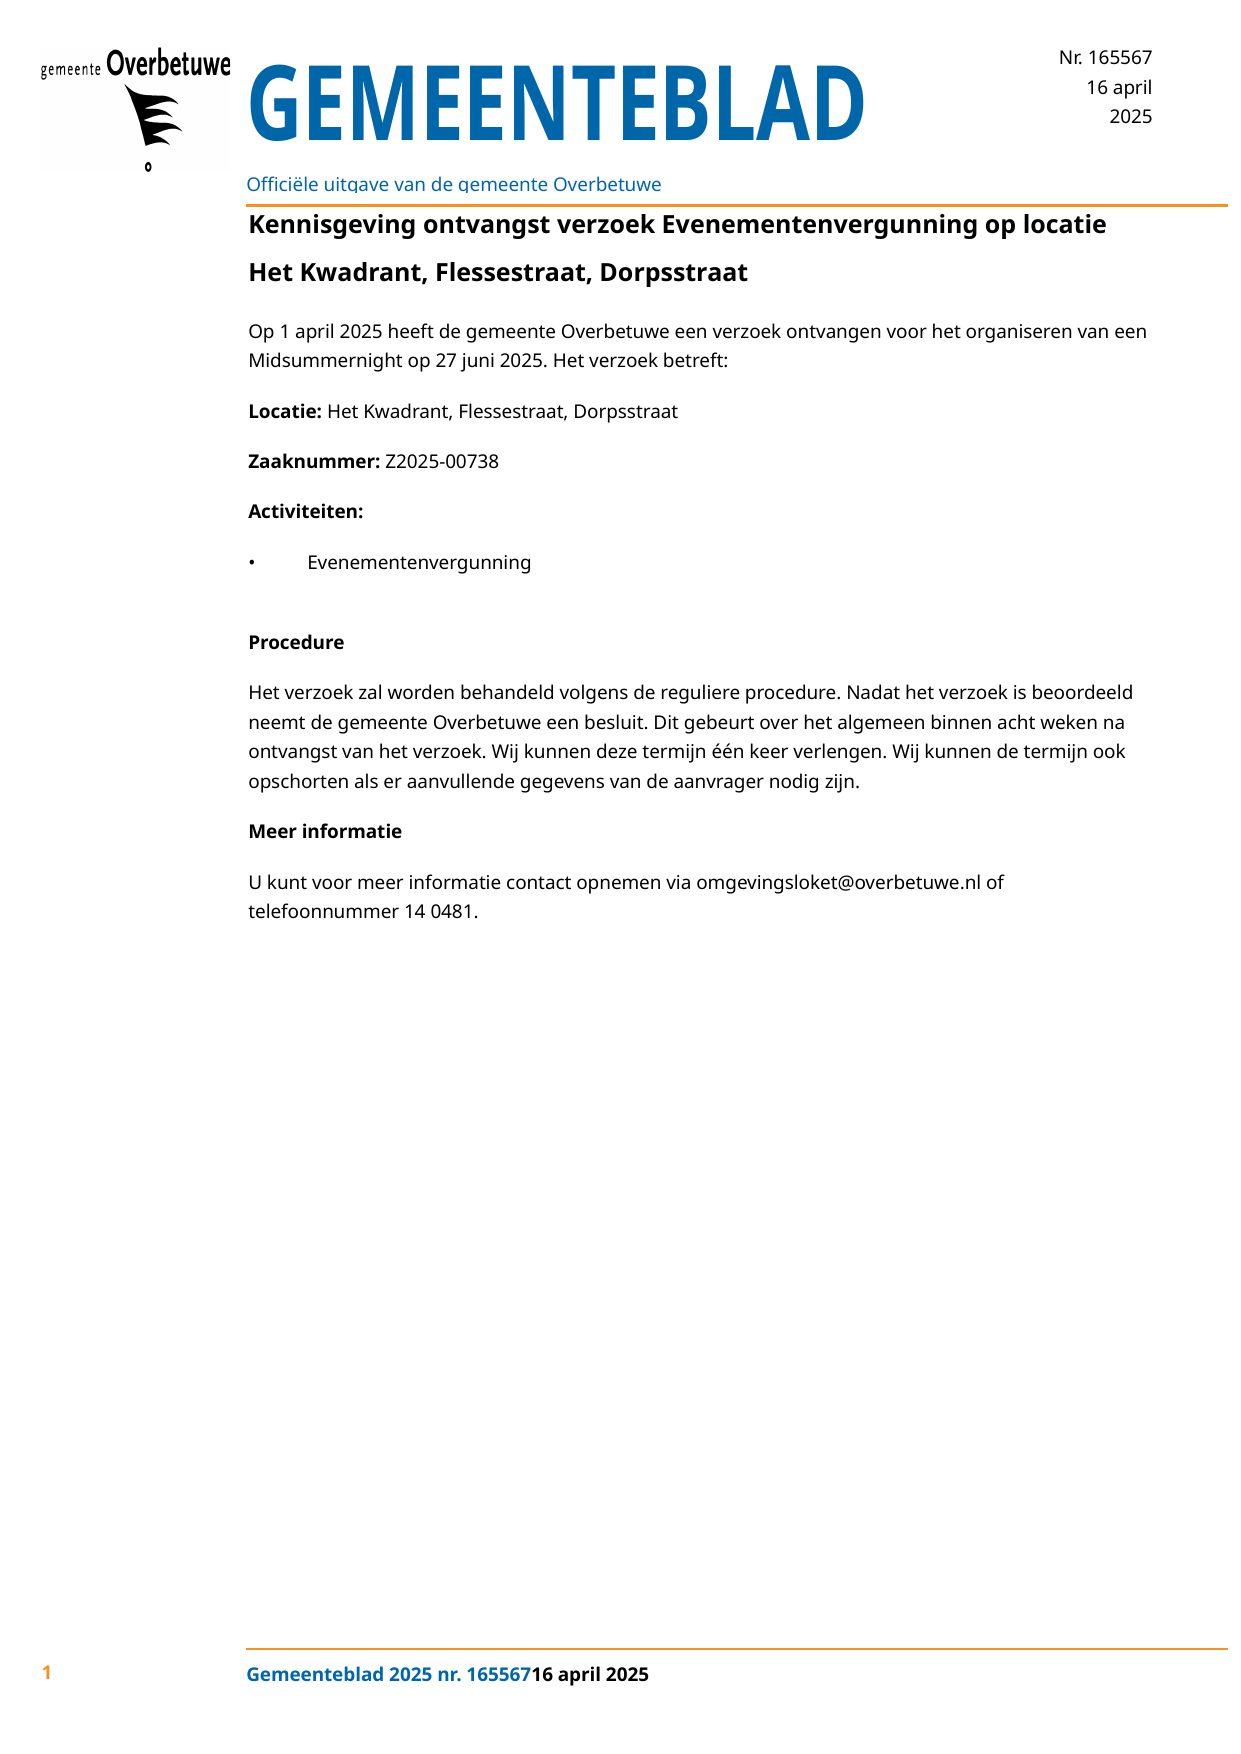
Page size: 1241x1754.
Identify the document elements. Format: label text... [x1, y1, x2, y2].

text Op 1 april 2025 heeft de gemeente Overbetuwe een verzoek ontvangen voor het organiseren van een Midsummernight op 27 juni 2025. Het verzoek betreft: [248, 318, 1152, 373]
picture [41, 47, 231, 172]
text Activiteiten: [248, 499, 1152, 524]
list Evenementenvergunning [248, 549, 1152, 575]
text Het verzoek zal worden behandeld volgens de reguliere procedure. Nadat het verzoek is beoordeeld neemt de gemeente Overbetuwe een besluit. Dit gebeurt over het algemeen binnen acht weken na ontvangst van het verzoek. Wij kunnen deze termijn één keer verlengen. Wij kunnen de termijn ook opschorten als er aanvullende gegevens van de aanvrager nodig zijn. [248, 679, 1152, 794]
text Zaaknummer: Z2025-00738 [248, 448, 1152, 474]
text Locatie: Het Kwadrant, Flessestraat, Dorpsstraat [248, 398, 1152, 424]
text Procedure [248, 629, 1152, 655]
text U kunt voor meer informatie contact opnemen via omgevingsloket@overbetuwe.nl of telefoonnummer 14 0481. [248, 869, 1152, 924]
text Kennisgeving ontvangst verzoek Evenementenvergunning op locatie Het Kwadrant, Flessestraat, Dorpsstraat [248, 207, 1152, 288]
text Meer informatie [248, 819, 1152, 844]
